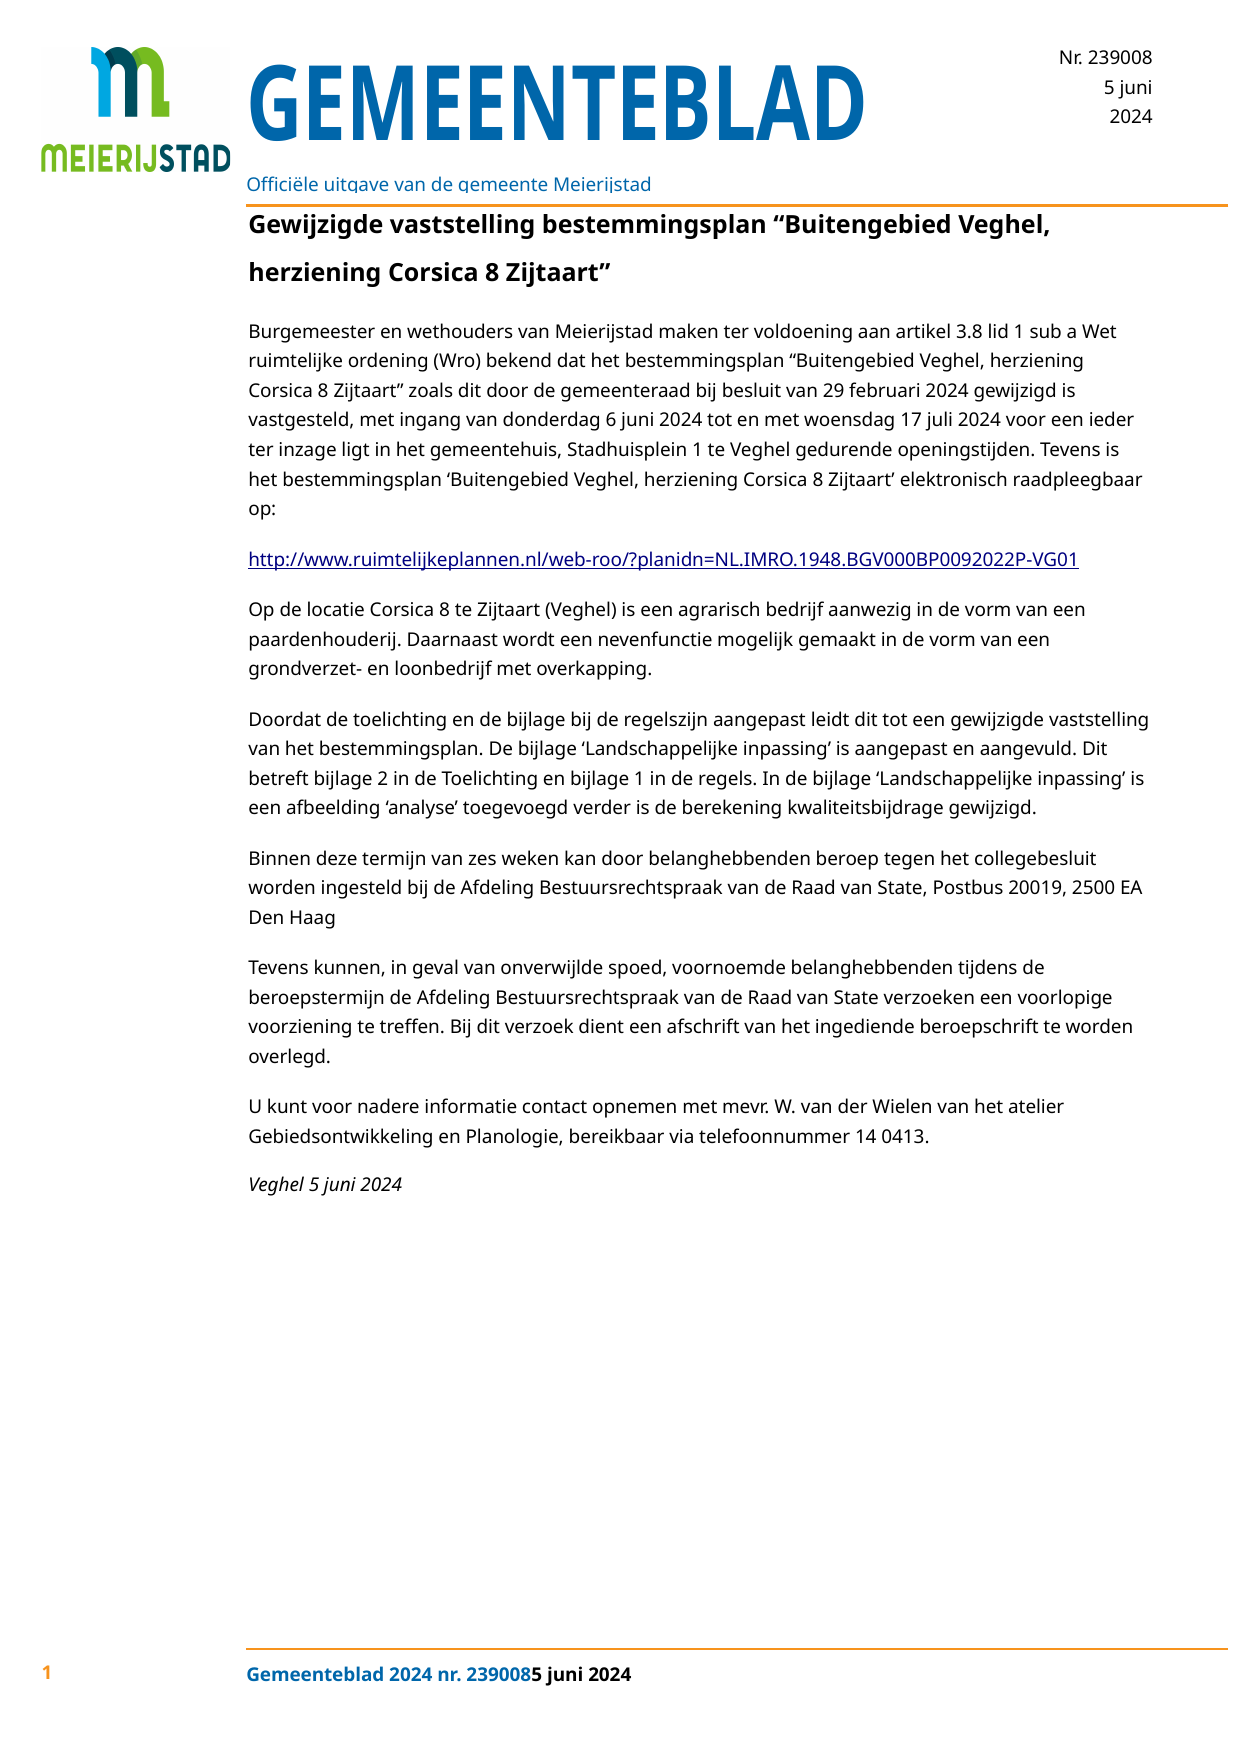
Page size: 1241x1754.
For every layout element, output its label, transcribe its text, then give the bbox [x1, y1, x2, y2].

text Doordat de toelichting en de bijlage bij de regelszijn aangepast leidt dit tot een gewijzigde vaststelling van het bestemmingsplan. De bijlage ‘Landschappelijke inpassing’ is aangepast en aangevuld. Dit betreft bijlage 2 in de Toelichting en bijlage 1 in de regels. In de bijlage ‘Landschappelijke inpassing’ is een afbeelding ‘analyse’ toegevoegd verder is de berekening kwaliteitsbijdrage gewijzigd. [248, 706, 1152, 820]
text Burgemeester en wethouders van Meierijstad maken ter voldoening aan artikel 3.8 lid 1 sub a Wet ruimtelijke ordening (Wro) bekend dat het bestemmingsplan “Buitengebied Veghel, herziening Corsica 8 Zijtaart” zoals dit door de gemeenteraad bij besluit van 29 februari 2024 gewijzigd is vastgesteld, met ingang van donderdag 6 juni 2024 tot en met woensdag 17 juli 2024 voor een ieder ter inzage ligt in het gemeentehuis, Stadhuisplein 1 te Veghel gedurende openingstijden. Tevens is het bestemmingsplan ‘Buitengebied Veghel, herziening Corsica 8 Zijtaart’ elektronisch raadpleegbaar op: [248, 318, 1152, 521]
text Op de locatie Corsica 8 te Zijtaart (Veghel) is een agrarisch bedrijf aanwezig in de vorm van een paardenhouderij. Daarnaast wordt een nevenfunctie mogelijk gemaakt in de vorm van een grondverzet- en loonbedrijf met overkapping. [248, 596, 1152, 681]
text U kunt voor nadere informatie contact opnemen met mevr. W. van der Wielen van het atelier Gebiedsontwikkeling en Planologie, bereikbaar via telefoonnummer 14 0413. [248, 1094, 1152, 1149]
picture [41, 47, 231, 172]
text Tevens kunnen, in geval van onverwijlde spoed, voornoemde belanghebbenden tijdens de beroepstermijn de Afdeling Bestuursrechtspraak van de Raad van State verzoeken een voorlopige voorziening te treffen. Bij dit verzoek dient een afschrift van het ingediende beroepschrift te worden overlegd. [248, 954, 1152, 1069]
text http://www.ruimtelijkeplannen.nl/web-roo/?planidn=NL.IMRO.1948.BGV000BP0092022P-VG01 [248, 546, 1152, 572]
text Gewijzigde vaststelling bestemmingsplan “Buitengebied Veghel, herziening Corsica 8 Zijtaart” [248, 207, 1152, 288]
text Binnen deze termijn van zes weken kan door belanghebbenden beroep tegen het collegebesluit worden ingesteld bij de Afdeling Bestuursrechtspraak van de Raad van State, Postbus 20019, 2500 EA Den Haag [248, 845, 1152, 930]
text Veghel 5 juni 2024 [248, 1171, 1152, 1197]
